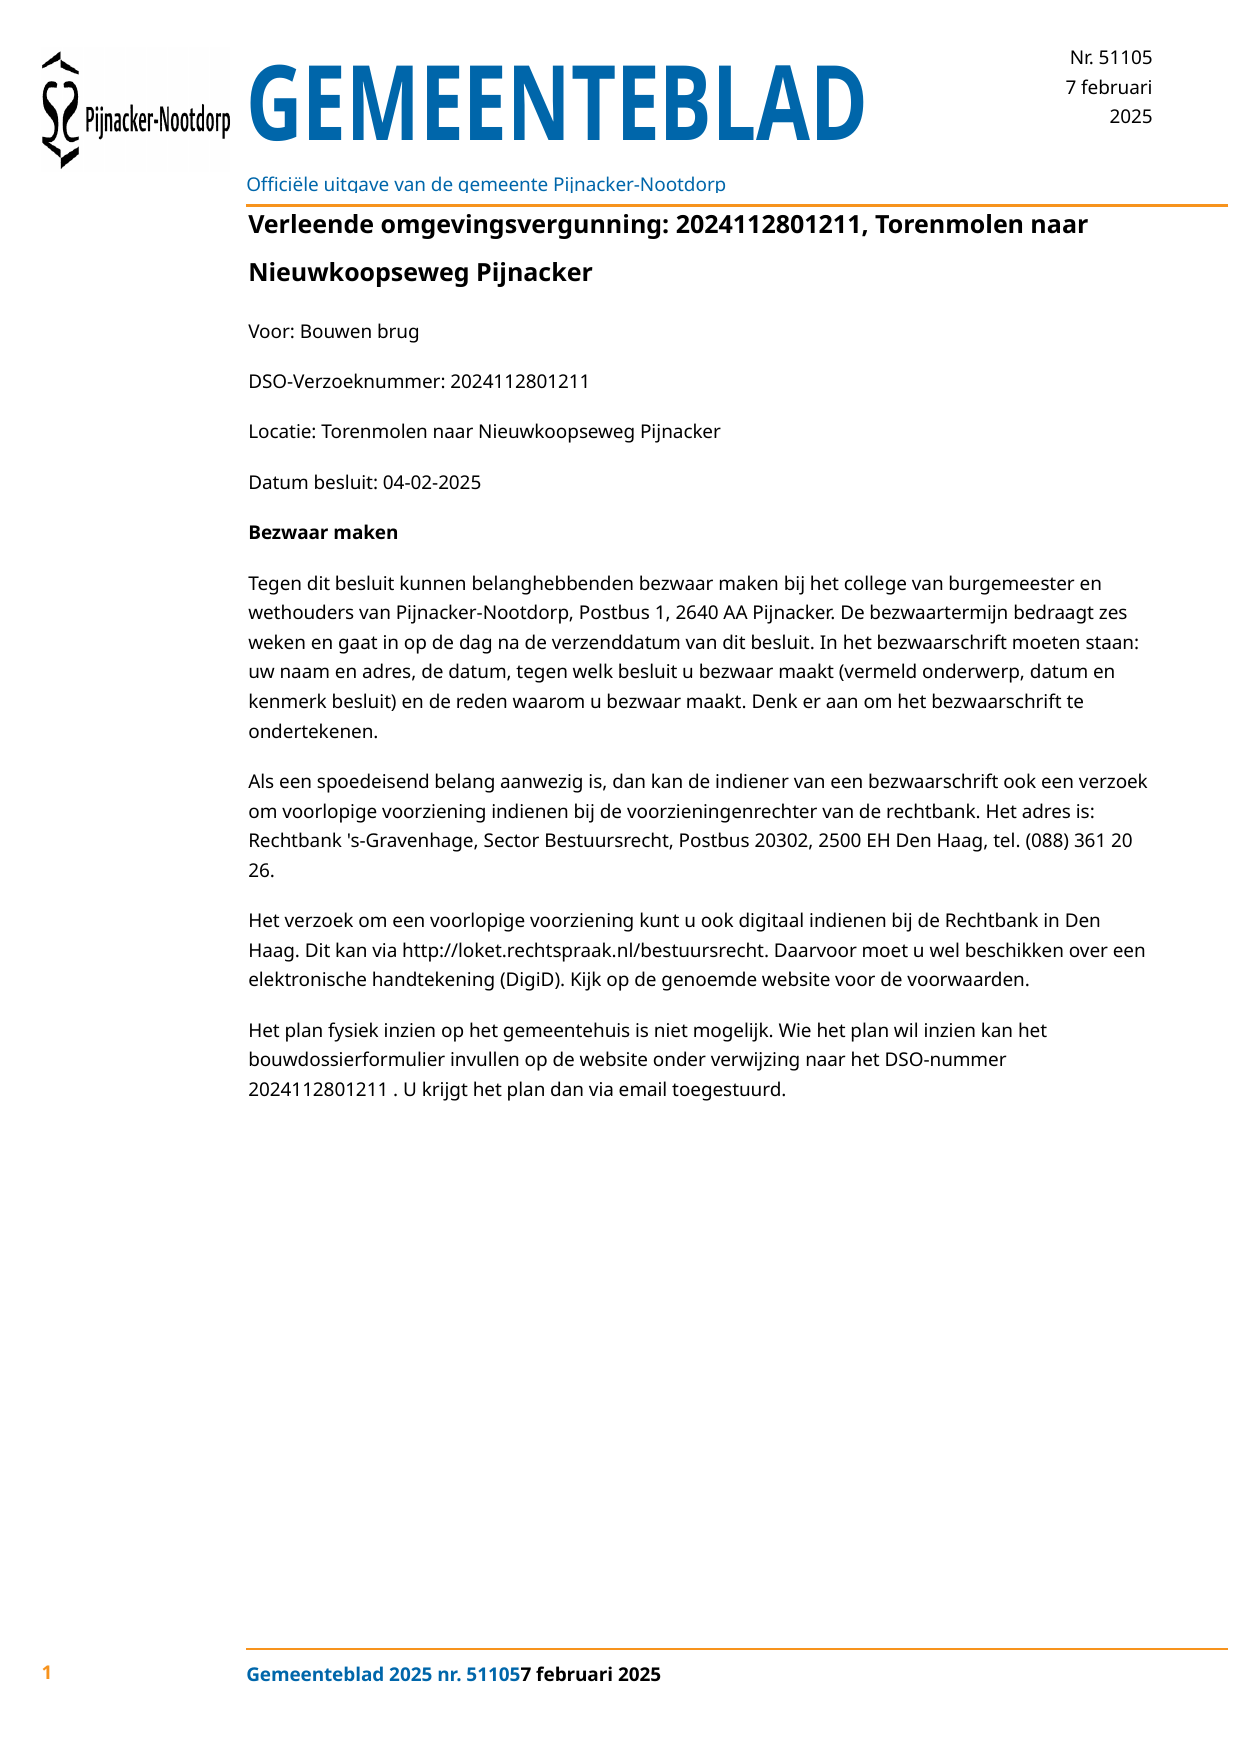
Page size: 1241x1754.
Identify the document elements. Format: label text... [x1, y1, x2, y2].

text DSO-Verzoeknummer: 2024112801211 [248, 368, 1152, 394]
text Datum besluit: 04-02-2025 [248, 469, 1152, 495]
text Het verzoek om een voorlopige voorziening kunt u ook digitaal indienen bij de Rechtbank in Den Haag. Dit kan via http://loket.rechtspraak.nl/bestuursrecht. Daarvoor moet u wel beschikken over een elektronische handtekening (DigiD). Kijk op de genoemde website voor de voorwaarden. [248, 907, 1152, 992]
text Bezwaar maken [248, 519, 1152, 545]
text Voor: Bouwen brug [248, 318, 1152, 344]
text Tegen dit besluit kunnen belanghebbenden bezwaar maken bij het college van burgemeester en wethouders van Pijnacker-Nootdorp, Postbus 1, 2640 AA Pijnacker. De bezwaartermijn bedraagt zes weken en gaat in op de dag na de verzenddatum van dit besluit. In het bezwaarschrift moeten staan: uw naam en adres, de datum, tegen welk besluit u bezwaar maakt (vermeld onderwerp, datum en kenmerk besluit) en de reden waarom u bezwaar maakt. Denk er aan om het bezwaarschrift te ondertekenen. [248, 570, 1152, 744]
text Verleende omgevingsvergunning: 2024112801211, Torenmolen naar Nieuwkoopseweg Pijnacker [248, 207, 1152, 288]
text Als een spoedeisend belang aanwezig is, dan kan de indiener van een bezwaarschrift ook een verzoek om voorlopige voorziening indienen bij de voorzieningenrechter van de rechtbank. Het adres is: Rechtbank 's-Gravenhage, Sector Bestuursrecht, Postbus 20302, 2500 EH Den Haag, tel. (088) 361 20 26. [248, 768, 1152, 883]
text Locatie: Torenmolen naar Nieuwkoopseweg Pijnacker [248, 419, 1152, 444]
picture [41, 47, 231, 172]
text Het plan fysiek inzien op het gemeentehuis is niet mogelijk. Wie het plan wil inzien kan het bouwdossierformulier invullen op de website onder verwijzing naar het DSO-nummer 2024112801211 . U krijgt het plan dan via email toegestuurd. [248, 1017, 1152, 1102]
